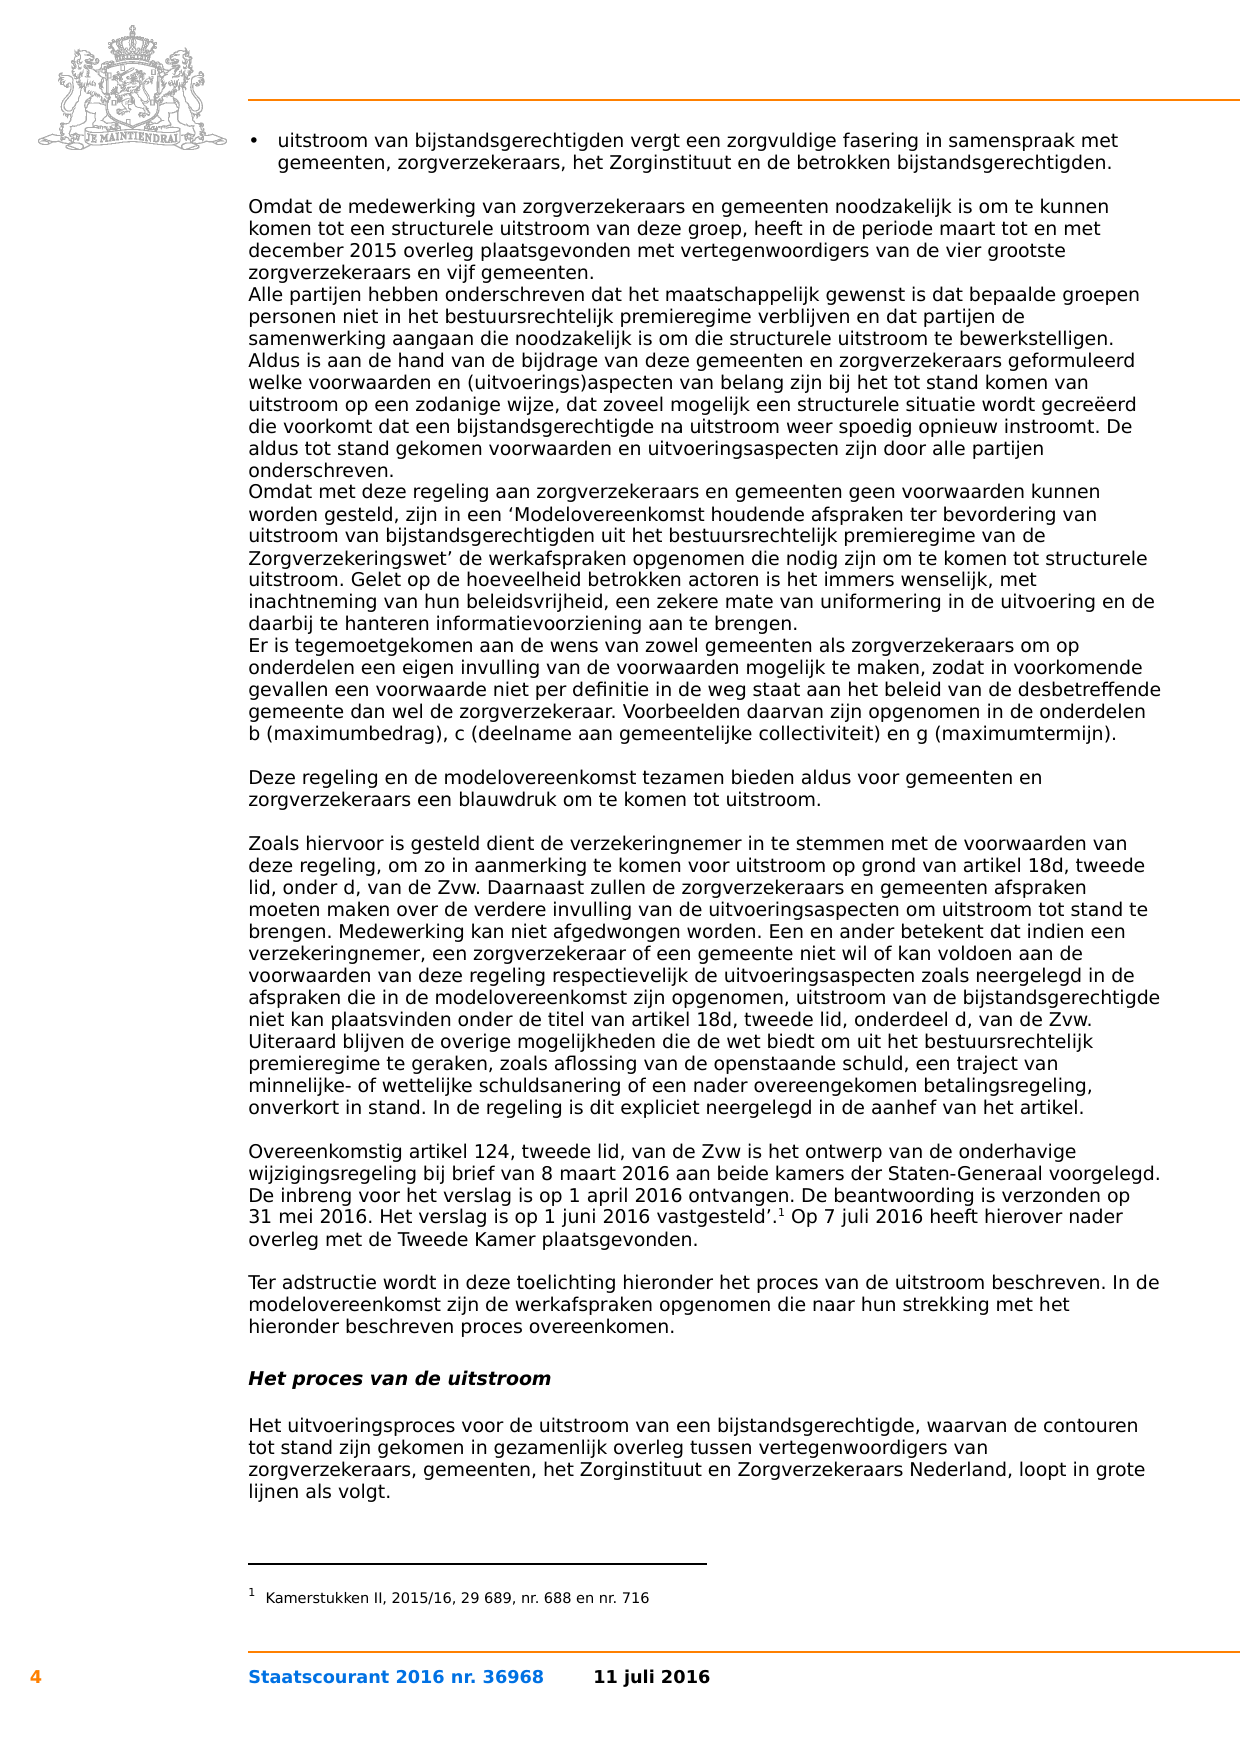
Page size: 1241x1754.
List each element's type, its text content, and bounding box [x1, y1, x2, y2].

subtitle Het proces van de uitstroom [248, 1368, 1163, 1390]
text Alle partijen hebben onderschreven dat het maatschappelijk gewenst is dat bepaalde groepen personen niet in het bestuursrechtelijk premieregime verblijven en dat partijen de samenwerking aangaan die noodzakelijk is om die structurele uitstroom te bewerkstelligen. Aldus is aan de hand van de bijdrage van deze gemeenten en zorgverzekeraars geformuleerd welke voorwaarden en (uitvoerings)aspecten van belang zijn bij het tot stand komen van uitstroom op een zodanige wijze, dat zoveel mogelijk een structurele situatie wordt gecreëerd die voorkomt dat een bijstandsgerechtigde na uitstroom weer spoedig opnieuw instroomt. De aldus tot stand gekomen voorwaarden en uitvoeringsaspecten zijn door alle partijen onderschreven. [248, 284, 1163, 481]
text Uiteraard blijven de overige mogelijkheden die de wet biedt om uit het bestuursrechtelijk premieregime te geraken, zoals aflossing van de openstaande schuld, een traject van minnelijke- of wettelijke schuldsanering of een nader overeengekomen betalingsregeling, onverkort in stand. In de regeling is dit expliciet neergelegd in de aanhef van het artikel. [248, 1031, 1163, 1119]
text • uitstroom van bijstandsgerechtigden vergt een zorgvuldige fasering in samenspraak met gemeenten, zorgverzekeraars, het Zorginstituut en de betrokken bijstandsgerechtigden. [248, 130, 1163, 174]
picture [38, 25, 227, 150]
text Het uitvoeringsproces voor de uitstroom van een bijstandsgerechtigde, waarvan de contouren tot stand zijn gekomen in gezamenlijk overleg tussen vertegenwoordigers van zorgverzekeraars, gemeenten, het Zorginstituut en Zorgverzekeraars Nederland, loopt in grote lijnen als volgt. [248, 1415, 1163, 1503]
text Omdat de medewerking van zorgverzekeraars en gemeenten noodzakelijk is om te kunnen komen tot een structurele uitstroom van deze groep, heeft in de periode maart tot en met december 2015 overleg plaatsgevonden met vertegenwoordigers van de vier grootste zorgverzekeraars en vijf gemeenten. [248, 196, 1163, 284]
text Ter adstructie wordt in deze toelichting hieronder het proces van de uitstroom beschreven. In de modelovereenkomst zijn de werkafspraken opgenomen die naar hun strekking met het hieronder beschreven proces overeenkomen. [248, 1272, 1163, 1338]
text Er is tegemoetgekomen aan de wens van zowel gemeenten als zorgverzekeraars om op onderdelen een eigen invulling van de voorwaarden mogelijk te maken, zodat in voorkomende gevallen een voorwaarde niet per definitie in de weg staat aan het beleid van de desbetreffende gemeente dan wel de zorgverzekeraar. Voorbeelden daarvan zijn opgenomen in de onderdelen b (maximumbedrag), c (deelname aan gemeentelijke collectiviteit) en g (maximumtermijn). [248, 635, 1163, 745]
text Omdat met deze regeling aan zorgverzekeraars en gemeenten geen voorwaarden kunnen worden gesteld, zijn in een ‘Modelovereenkomst houdende afspraken ter bevordering van uitstroom van bijstandsgerechtigden uit het bestuursrechtelijk premieregime van de Zorgverzekeringswet’ de werkafspraken opgenomen die nodig zijn om te komen tot structurele uitstroom. Gelet op de hoeveelheid betrokken actoren is het immers wenselijk, met inachtneming van hun beleidsvrijheid, een zekere mate van uniformering in de uitvoering en de daarbij te hanteren informatievoorziening aan te brengen. [248, 481, 1163, 635]
text Kamerstukken II, 2015/16, 29 689, nr. 688 en nr. 716 [248, 1586, 1163, 1608]
text Zoals hiervoor is gesteld dient de verzekeringnemer in te stemmen met de voorwaarden van deze regeling, om zo in aanmerking te komen voor uitstroom op grond van artikel 18d, tweede lid, onder d, van de Zvw. Daarnaast zullen de zorgverzekeraars en gemeenten afspraken moeten maken over de verdere invulling van de uitvoeringsaspecten om uitstroom tot stand te brengen. Medewerking kan niet afgedwongen worden. Een en ander betekent dat indien een verzekeringnemer, een zorgverzekeraar of een gemeente niet wil of kan voldoen aan de voorwaarden van deze regeling respectievelijk de uitvoeringsaspecten zoals neergelegd in de afspraken die in de modelovereenkomst zijn opgenomen, uitstroom van de bijstandsgerechtigde niet kan plaatsvinden onder de titel van artikel 18d, tweede lid, onderdeel d, van de Zvw. [248, 833, 1163, 1031]
text Deze regeling en de modelovereenkomst tezamen bieden aldus voor gemeenten en zorgverzekeraars een blauwdruk om te komen tot uitstroom. [248, 767, 1163, 811]
text Overeenkomstig artikel 124, tweede lid, van de Zvw is het ontwerp van de onderhavige wijzigingsregeling bij brief van 8 maart 2016 aan beide kamers der Staten-Generaal voorgelegd. De inbreng voor het verslag is op 1 april 2016 ontvangen. De beantwoording is verzonden op 31 mei 2016. Het verslag is op 1 juni 2016 vastgesteld’. Op 7 juli 2016 heeft hierover nader overleg met de Tweede Kamer plaatsgevonden. [248, 1141, 1163, 1250]
